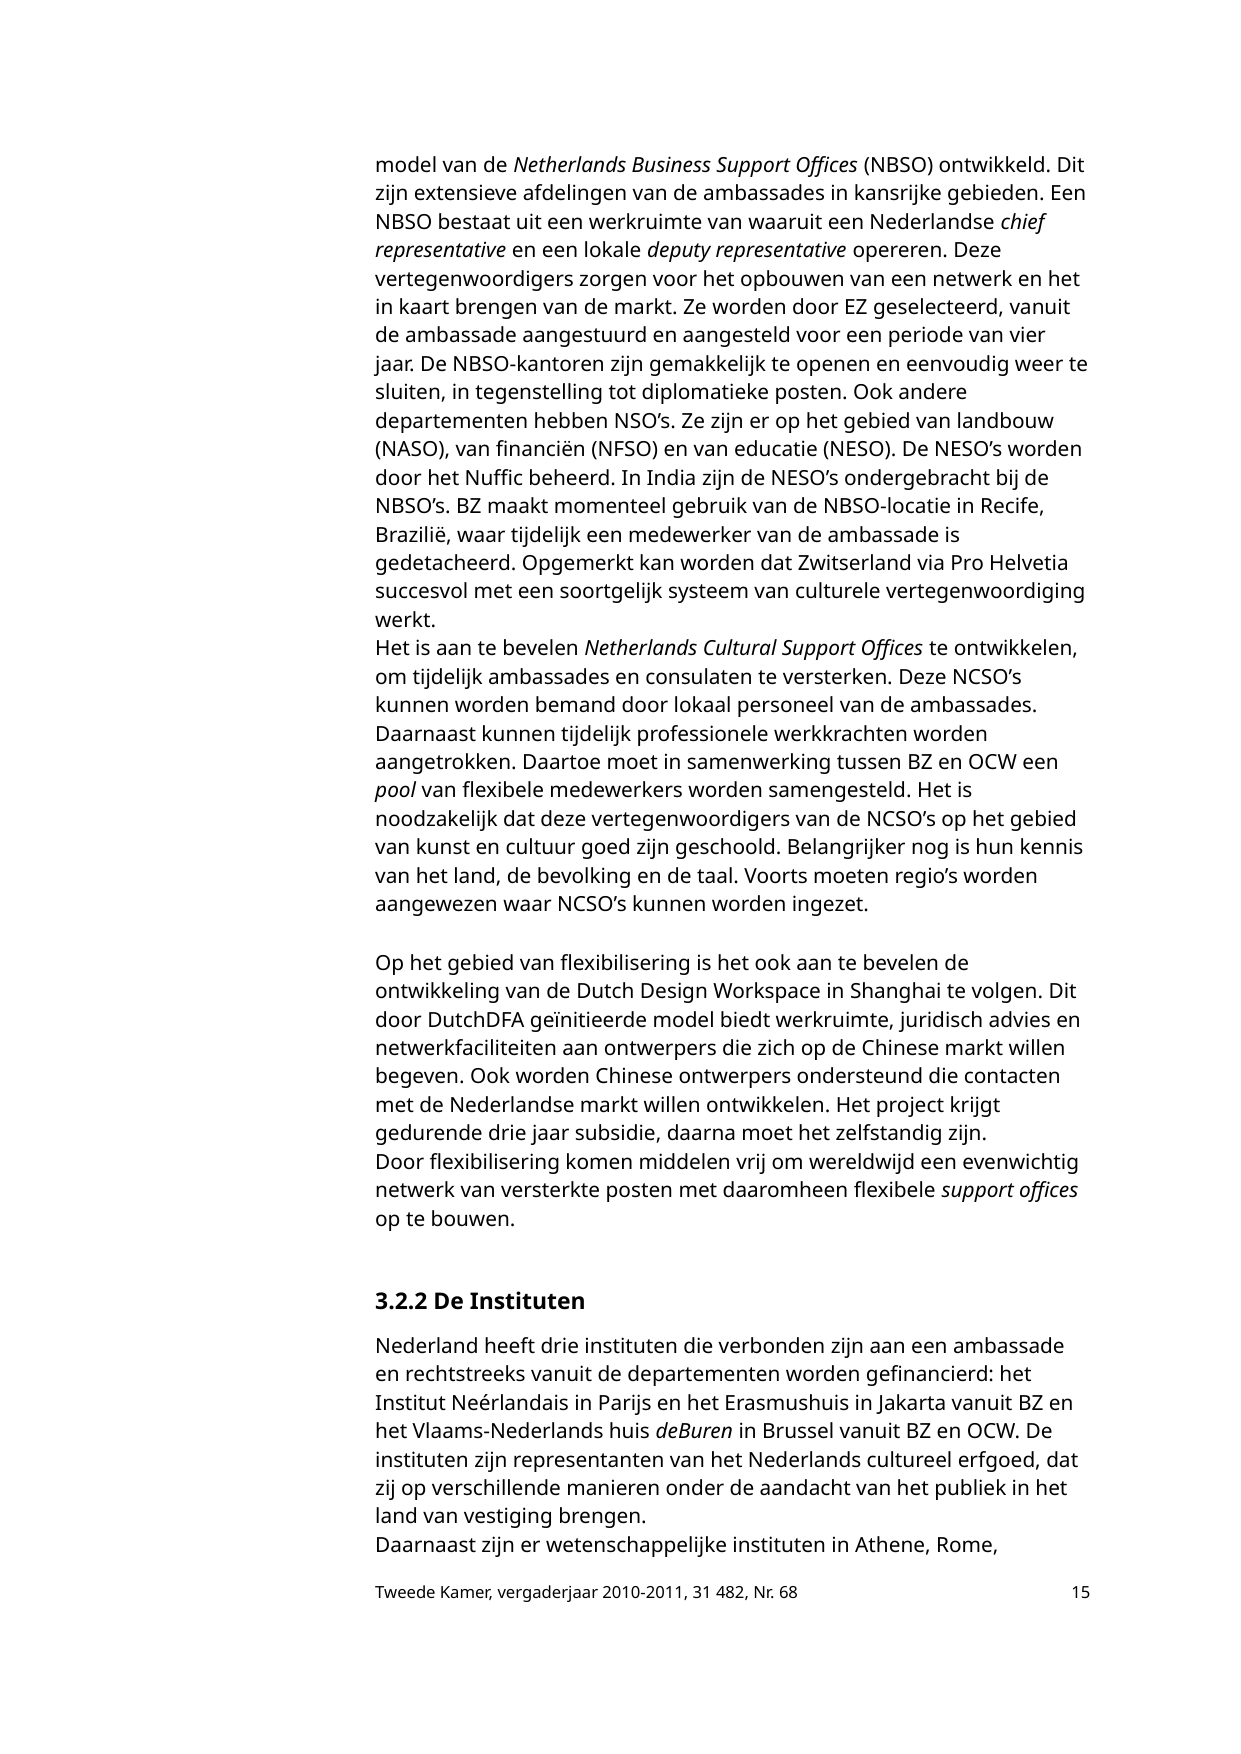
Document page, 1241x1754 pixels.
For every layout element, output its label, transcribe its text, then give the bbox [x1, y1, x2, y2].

text Het is aan te bevelen Netherlands Cultural Support Offices te ontwikkelen, om tijdelijk ambassades en consulaten te versterken. Deze NCSO’s kunnen worden bemand door lokaal personeel van de ambassades. Daarnaast kunnen tijdelijk professionele werkkrachten worden aangetrokken. Daartoe moet in samenwerking tussen BZ en OCW een pool van flexibele medewerkers worden samengesteld. Het is noodzakelijk dat deze vertegenwoordigers van de NCSO’s op het gebied van kunst en cultuur goed zijn geschoold. Belangrijker nog is hun kennis van het land, de bevolking en de taal. Voorts moeten regio’s worden aangewezen waar NCSO’s kunnen worden ingezet. [375, 633, 1090, 918]
text Op het gebied van flexibilisering is het ook aan te bevelen de ontwikkeling van de Dutch Design Workspace in Shanghai te volgen. Dit door DutchDFA geïnitieerde model biedt werkruimte, juridisch advies en netwerkfaciliteiten aan ontwerpers die zich op de Chinese markt willen begeven. Ook worden Chinese ontwerpers ondersteund die contacten met de Nederlandse markt willen ontwikkelen. Het project krijgt gedurende drie jaar subsidie, daarna moet het zelfstandig zijn. [375, 948, 1090, 1147]
text Nederland heeft drie instituten die verbonden zijn aan een ambassade en rechtstreeks vanuit de departementen worden gefinancierd: het Institut Neérlandais in Parijs en het Erasmushuis in Jakarta vanuit BZ en het Vlaams-Nederlands huis deBuren in Brussel vanuit BZ en OCW. De instituten zijn representanten van het Nederlands cultureel erfgoed, dat zij op verschillende manieren onder de aandacht van het publiek in het land van vestiging brengen. [375, 1331, 1090, 1530]
text Daarnaast zijn er wetenschappelijke instituten in Athene, Rome, [375, 1530, 1090, 1558]
text Door flexibilisering komen middelen vrij om wereldwijd een evenwichtig netwerk van versterkte posten met daaromheen flexibele support offices op te bouwen. [375, 1147, 1090, 1232]
subtitle 3.2.2 De Instituten [375, 1285, 1090, 1316]
text model van de Netherlands Business Support Offices (NBSO) ontwikkeld. Dit zijn extensieve afdelingen van de ambassades in kansrijke gebieden. Een NBSO bestaat uit een werkruimte van waaruit een Nederlandse chief representative en een lokale deputy representative opereren. Deze vertegenwoordigers zorgen voor het opbouwen van een netwerk en het in kaart brengen van de markt. Ze worden door EZ geselecteerd, vanuit de ambassade aangestuurd en aangesteld voor een periode van vier jaar. De NBSO-kantoren zijn gemakkelijk te openen en eenvoudig weer te sluiten, in tegenstelling tot diplomatieke posten. Ook andere departementen hebben NSO’s. Ze zijn er op het gebied van landbouw (NASO), van financiën (NFSO) en van educatie (NESO). De NESO’s worden door het Nuffic beheerd. In India zijn de NESO’s ondergebracht bij de NBSO’s. BZ maakt momenteel gebruik van de NBSO-locatie in Recife, Brazilië, waar tijdelijk een medewerker van de ambassade is gedetacheerd. Opgemerkt kan worden dat Zwitserland via Pro Helvetia succesvol met een soortgelijk systeem van culturele vertegenwoordiging werkt. [375, 150, 1090, 633]
